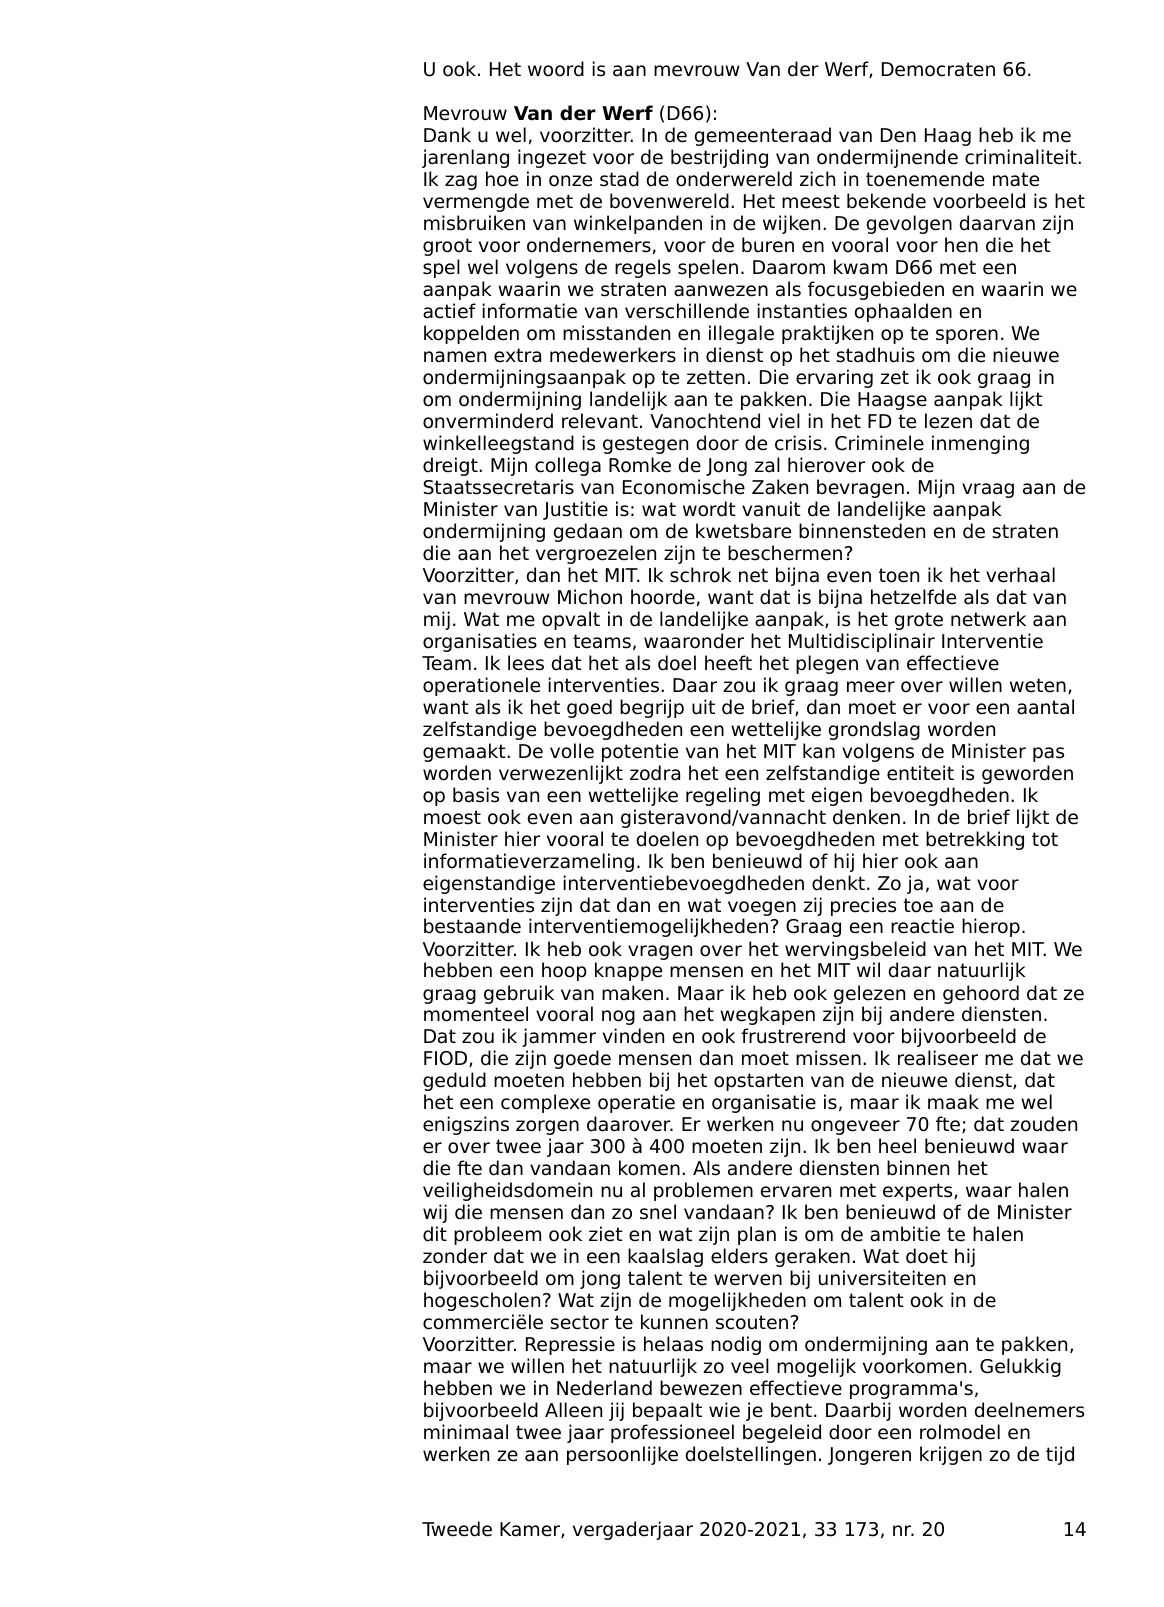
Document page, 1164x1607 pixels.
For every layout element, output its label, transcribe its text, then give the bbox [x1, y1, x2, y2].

text Voorzitter, dan het MIT. Ik schrok net bijna even toen ik het verhaal van mevrouw Michon hoorde, want dat is bijna hetzelfde als dat van mij. Wat me opvalt in de landelijke aanpak, is het grote netwerk aan organisaties en teams, waaronder het Multidisciplinair Interventie Team. Ik lees dat het als doel heeft het plegen van effectieve operationele interventies. Daar zou ik graag meer over willen weten, want als ik het goed begrijp uit de brief, dan moet er voor een aantal zelfstandige bevoegdheden een wettelijke grondslag worden gemaakt. De volle potentie van het MIT kan volgens de Minister pas worden verwezenlijkt zodra het een zelfstandige entiteit is geworden op basis van een wettelijke regeling met eigen bevoegdheden. Ik moest ook even aan gisteravond/vannacht denken. In de brief lijkt de Minister hier vooral te doelen op bevoegdheden met betrekking tot informatieverzameling. Ik ben benieuwd of hij hier ook aan eigenstandige interventiebevoegdheden denkt. Zo ja, wat voor interventies zijn dat dan en wat voegen zij precies toe aan de bestaande interventiemogelijkheden? Graag een reactie hierop. [422, 565, 1087, 938]
text Mevrouw Van der Werf (D66): [422, 103, 1087, 125]
text Dank u wel, voorzitter. In de gemeenteraad van Den Haag heb ik me jarenlang ingezet voor de bestrijding van ondermijnende criminaliteit. Ik zag hoe in onze stad de onderwereld zich in toenemende mate vermengde met de bovenwereld. Het meest bekende voorbeeld is het misbruiken van winkelpanden in de wijken. De gevolgen daarvan zijn groot voor ondernemers, voor de buren en vooral voor hen die het spel wel volgens de regels spelen. Daarom kwam D66 met een aanpak waarin we straten aanwezen als focusgebieden en waarin we actief informatie van verschillende instanties ophaalden en koppelden om misstanden en illegale praktijken op te sporen. We namen extra medewerkers in dienst op het stadhuis om die nieuwe ondermijningsaanpak op te zetten. Die ervaring zet ik ook graag in om ondermijning landelijk aan te pakken. Die Haagse aanpak lijkt onverminderd relevant. Vanochtend viel in het FD te lezen dat de winkelleegstand is gestegen door de crisis. Criminele inmenging dreigt. Mijn collega Romke de Jong zal hierover ook de Staatssecretaris van Economische Zaken bevragen. Mijn vraag aan de Minister van Justitie is: wat wordt vanuit de landelijke aanpak ondermijning gedaan om de kwetsbare binnensteden en de straten die aan het vergroezelen zijn te beschermen? [422, 125, 1087, 565]
text Voorzitter. Ik heb ook vragen over het wervingsbeleid van het MIT. We hebben een hoop knappe mensen en het MIT wil daar natuurlijk graag gebruik van maken. Maar ik heb ook gelezen en gehoord dat ze momenteel vooral nog aan het wegkapen zijn bij andere diensten. Dat zou ik jammer vinden en ook frustrerend voor bijvoorbeeld de FIOD, die zijn goede mensen dan moet missen. Ik realiseer me dat we geduld moeten hebben bij het opstarten van de nieuwe dienst, dat het een complexe operatie en organisatie is, maar ik maak me wel enigszins zorgen daarover. Er werken nu ongeveer 70 fte; dat zouden er over twee jaar 300 à 400 moeten zijn. Ik ben heel benieuwd waar die fte dan vandaan komen. Als andere diensten binnen het veiligheidsdomein nu al problemen ervaren met experts, waar halen wij die mensen dan zo snel vandaan? Ik ben benieuwd of de Minister dit probleem ook ziet en wat zijn plan is om de ambitie te halen zonder dat we in een kaalslag elders geraken. Wat doet hij bijvoorbeeld om jong talent te werven bij universiteiten en hogescholen? Wat zijn de mogelijkheden om talent ook in de commerciële sector te kunnen scouten? [422, 938, 1087, 1334]
text U ook. Het woord is aan mevrouw Van der Werf, Democraten 66. [422, 59, 1087, 81]
text Voorzitter. Repressie is helaas nodig om ondermijning aan te pakken, maar we willen het natuurlijk zo veel mogelijk voorkomen. Gelukkig hebben we in Nederland bewezen effectieve programma's, bijvoorbeeld Alleen jij bepaalt wie je bent. Daarbij worden deelnemers minimaal twee jaar professioneel begeleid door een rolmodel en werken ze aan persoonlijke doelstellingen. Jongeren krijgen zo de tijd [422, 1334, 1087, 1466]
